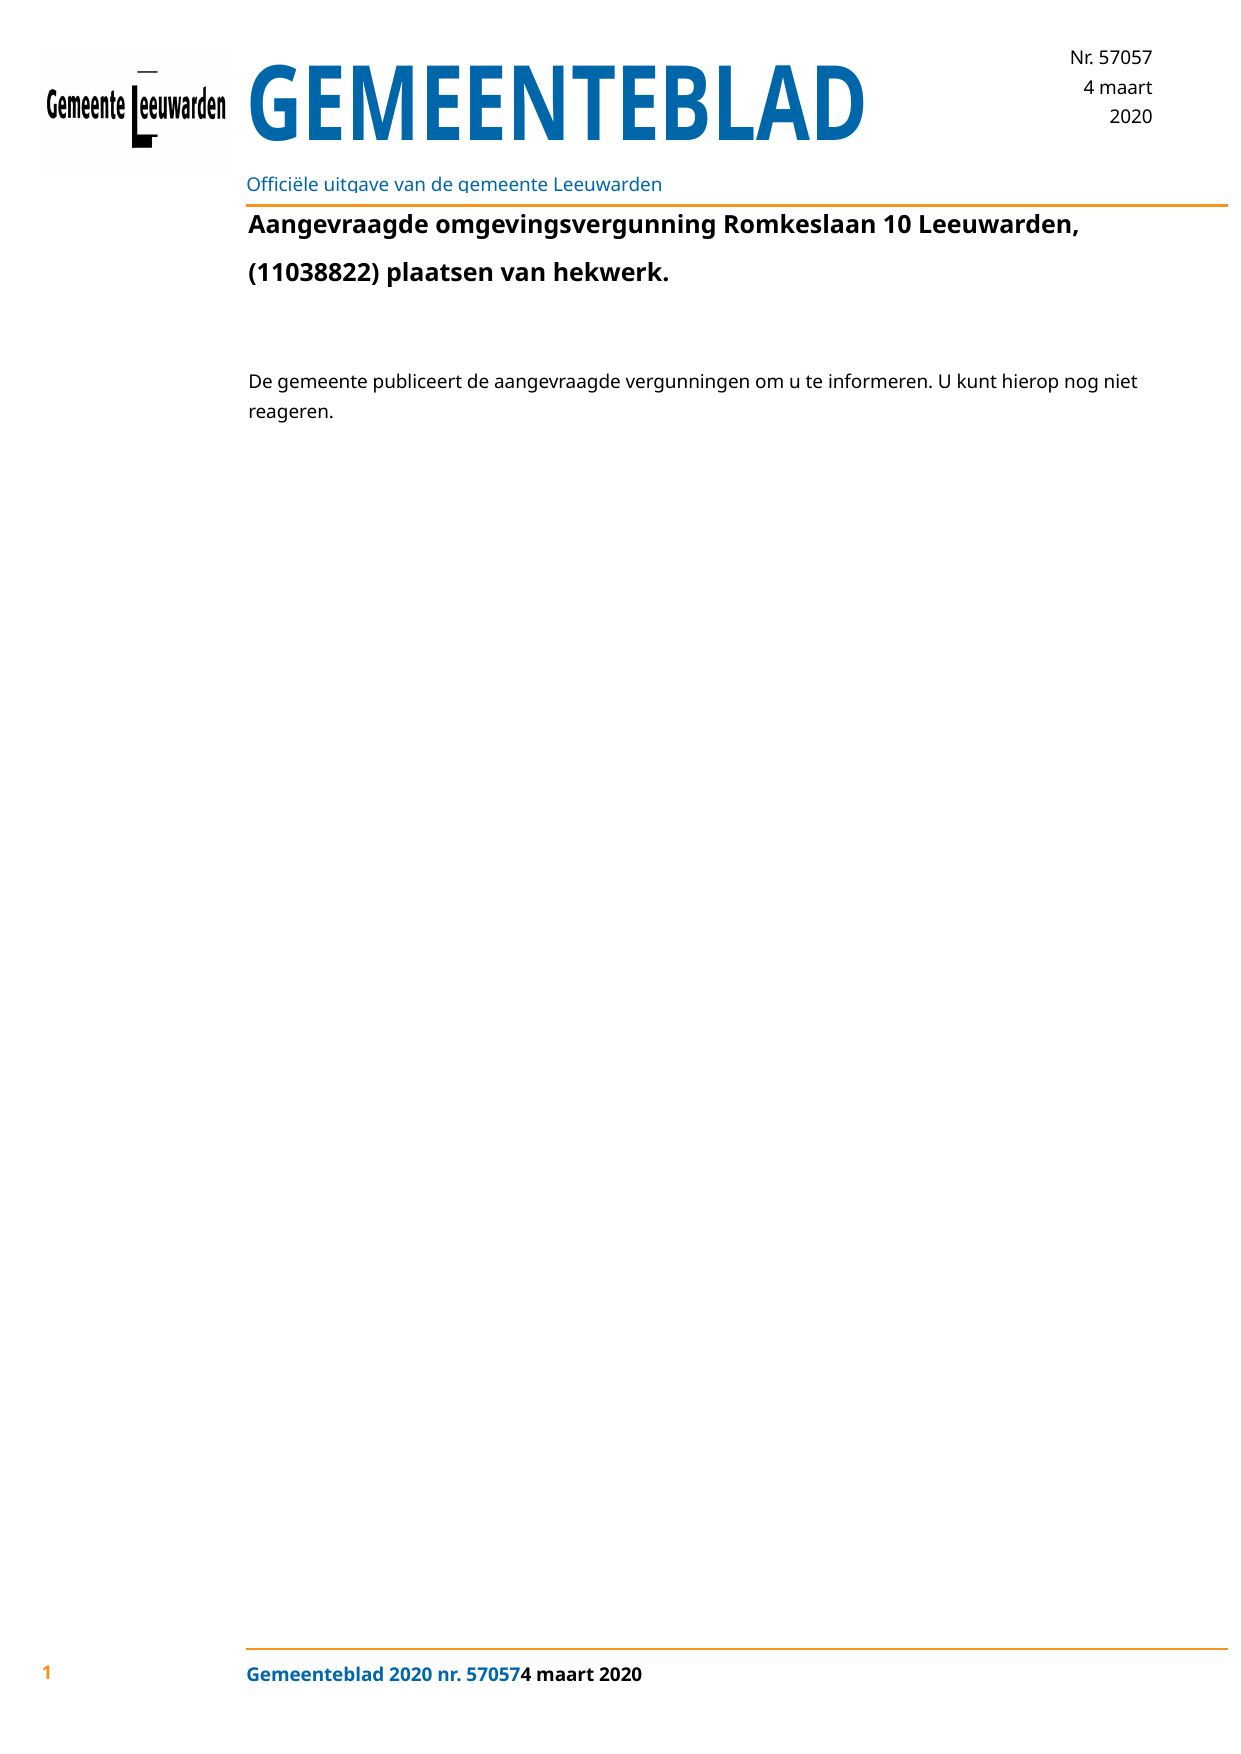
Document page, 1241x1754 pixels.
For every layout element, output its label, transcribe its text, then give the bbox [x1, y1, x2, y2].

picture [41, 47, 231, 172]
text Aangevraagde omgevingsvergunning Romkeslaan 10 Leeuwarden, (11038822) plaatsen van hekwerk. [248, 207, 1152, 288]
text De gemeente publiceert de aangevraagde vergunningen om u te informeren. U kunt hierop nog niet reageren. [248, 368, 1152, 424]
